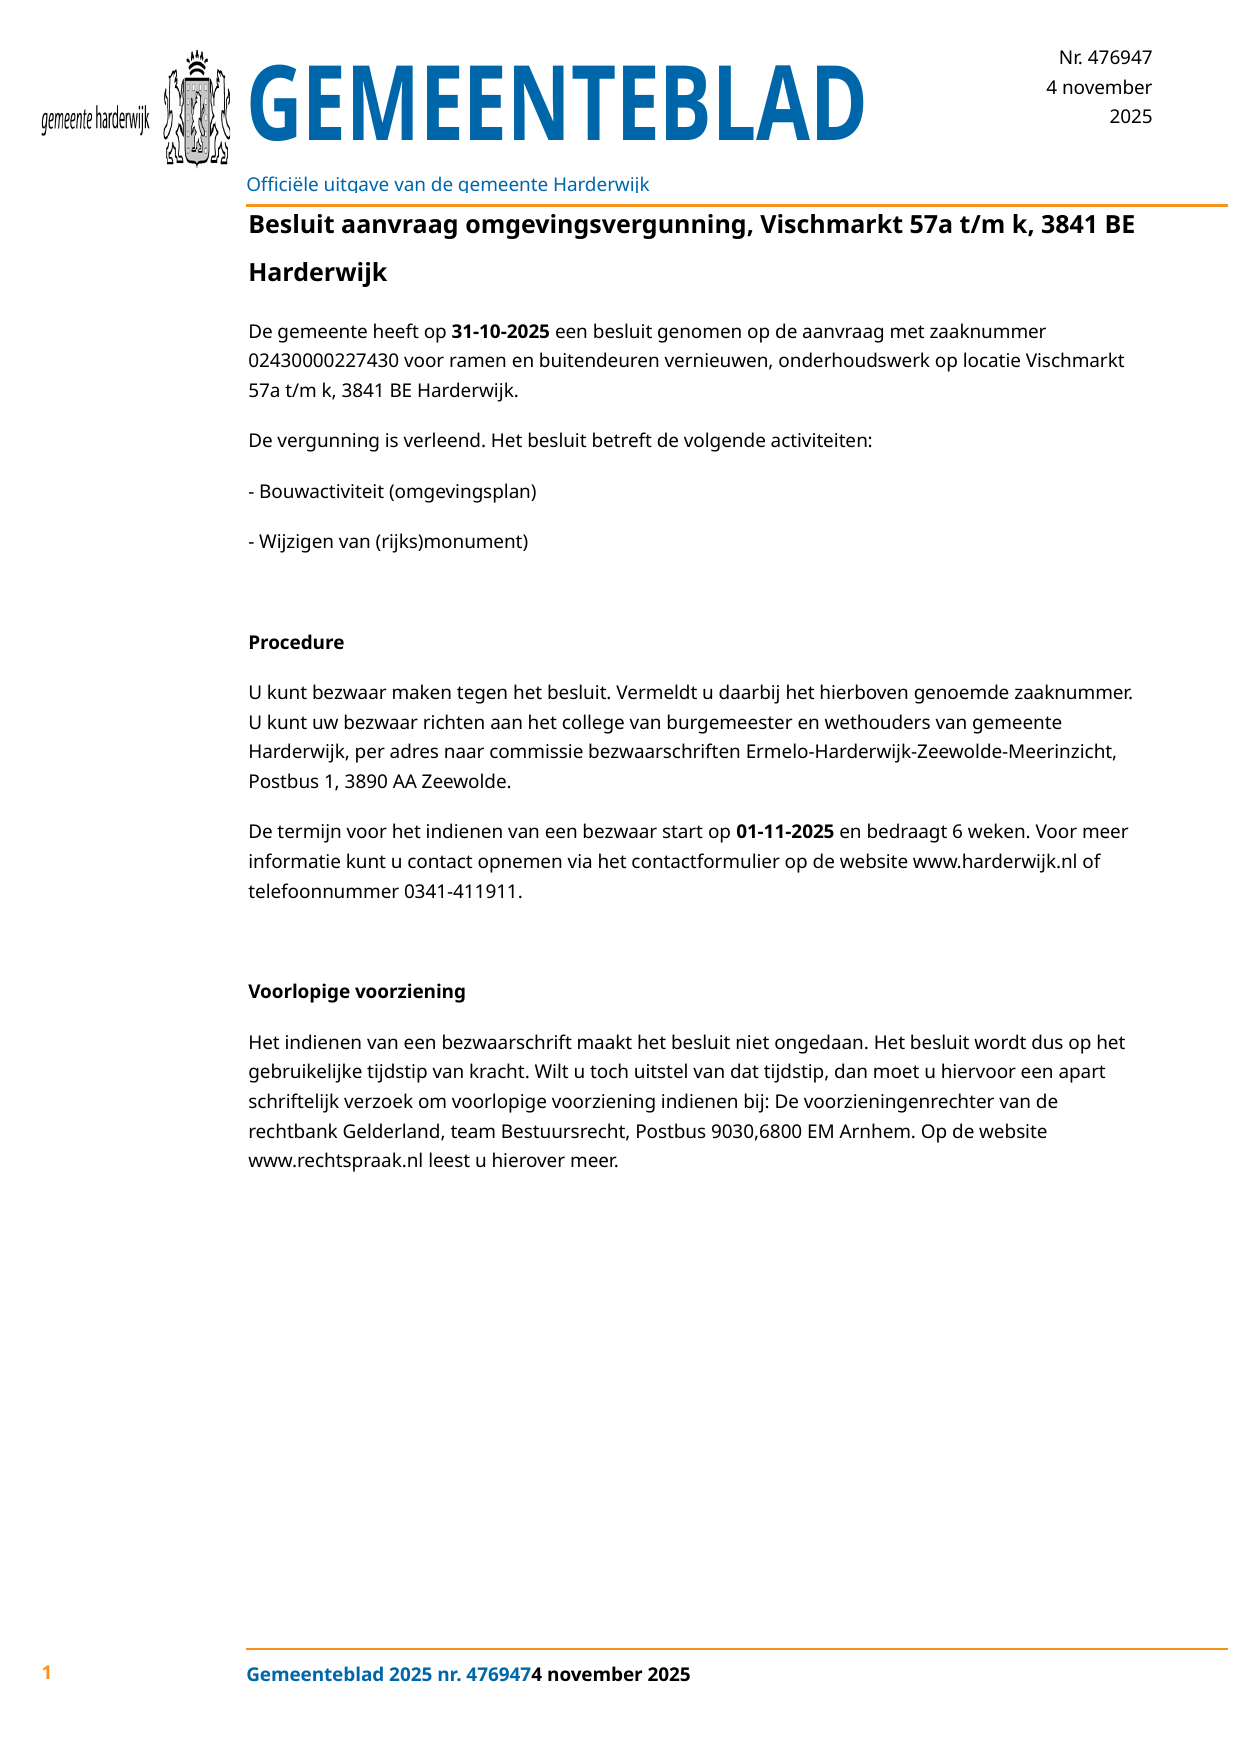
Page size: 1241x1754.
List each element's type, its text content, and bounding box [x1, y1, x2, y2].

text De gemeente heeft op 31-10-2025 een besluit genomen op de aanvraag met zaaknummer 02430000227430 voor ramen en buitendeuren vernieuwen, onderhoudswerk op locatie Vischmarkt 57a t/m k, 3841 BE Harderwijk. [248, 318, 1152, 403]
text - Wijzigen van (rijks)monument) [248, 528, 1152, 554]
text Besluit aanvraag omgevingsvergunning, Vischmarkt 57a t/m k, 3841 BE Harderwijk [248, 207, 1152, 288]
text Het indienen van een bezwaarschrift maakt het besluit niet ongedaan. Het besluit wordt dus op het gebruikelijke tijdstip van kracht. Wilt u toch uitstel van dat tijdstip, dan moet u hiervoor een apart schriftelijk verzoek om voorlopige voorziening indienen bij: De voorzieningenrechter van de rechtbank Gelderland, team Bestuursrecht, Postbus 9030,6800 EM Arnhem. Op de website www.rechtspraak.nl leest u hierover meer. [248, 1029, 1152, 1173]
text De termijn voor het indienen van een bezwaar start op 01-11-2025 en bedraagt 6 weken. Voor meer informatie kunt u contact opnemen via het contactformulier op de website www.harderwijk.nl of telefoonnummer 0341-411911. [248, 819, 1152, 904]
text U kunt bezwaar maken tegen het besluit. Vermeldt u daarbij het hierboven genoemde zaaknummer. U kunt uw bezwaar richten aan het college van burgemeester en wethouders van gemeente Harderwijk, per adres naar commissie bezwaarschriften Ermelo-Harderwijk-Zeewolde-Meerinzicht, Postbus 1, 3890 AA Zeewolde. [248, 679, 1152, 794]
text - Bouwactiviteit (omgevingsplan) [248, 478, 1152, 504]
text De vergunning is verleend. Het besluit betreft de volgende activiteiten: [248, 427, 1152, 453]
text Procedure [248, 629, 1152, 655]
picture [41, 47, 231, 172]
text Voorlopige voorziening [248, 979, 1152, 1004]
